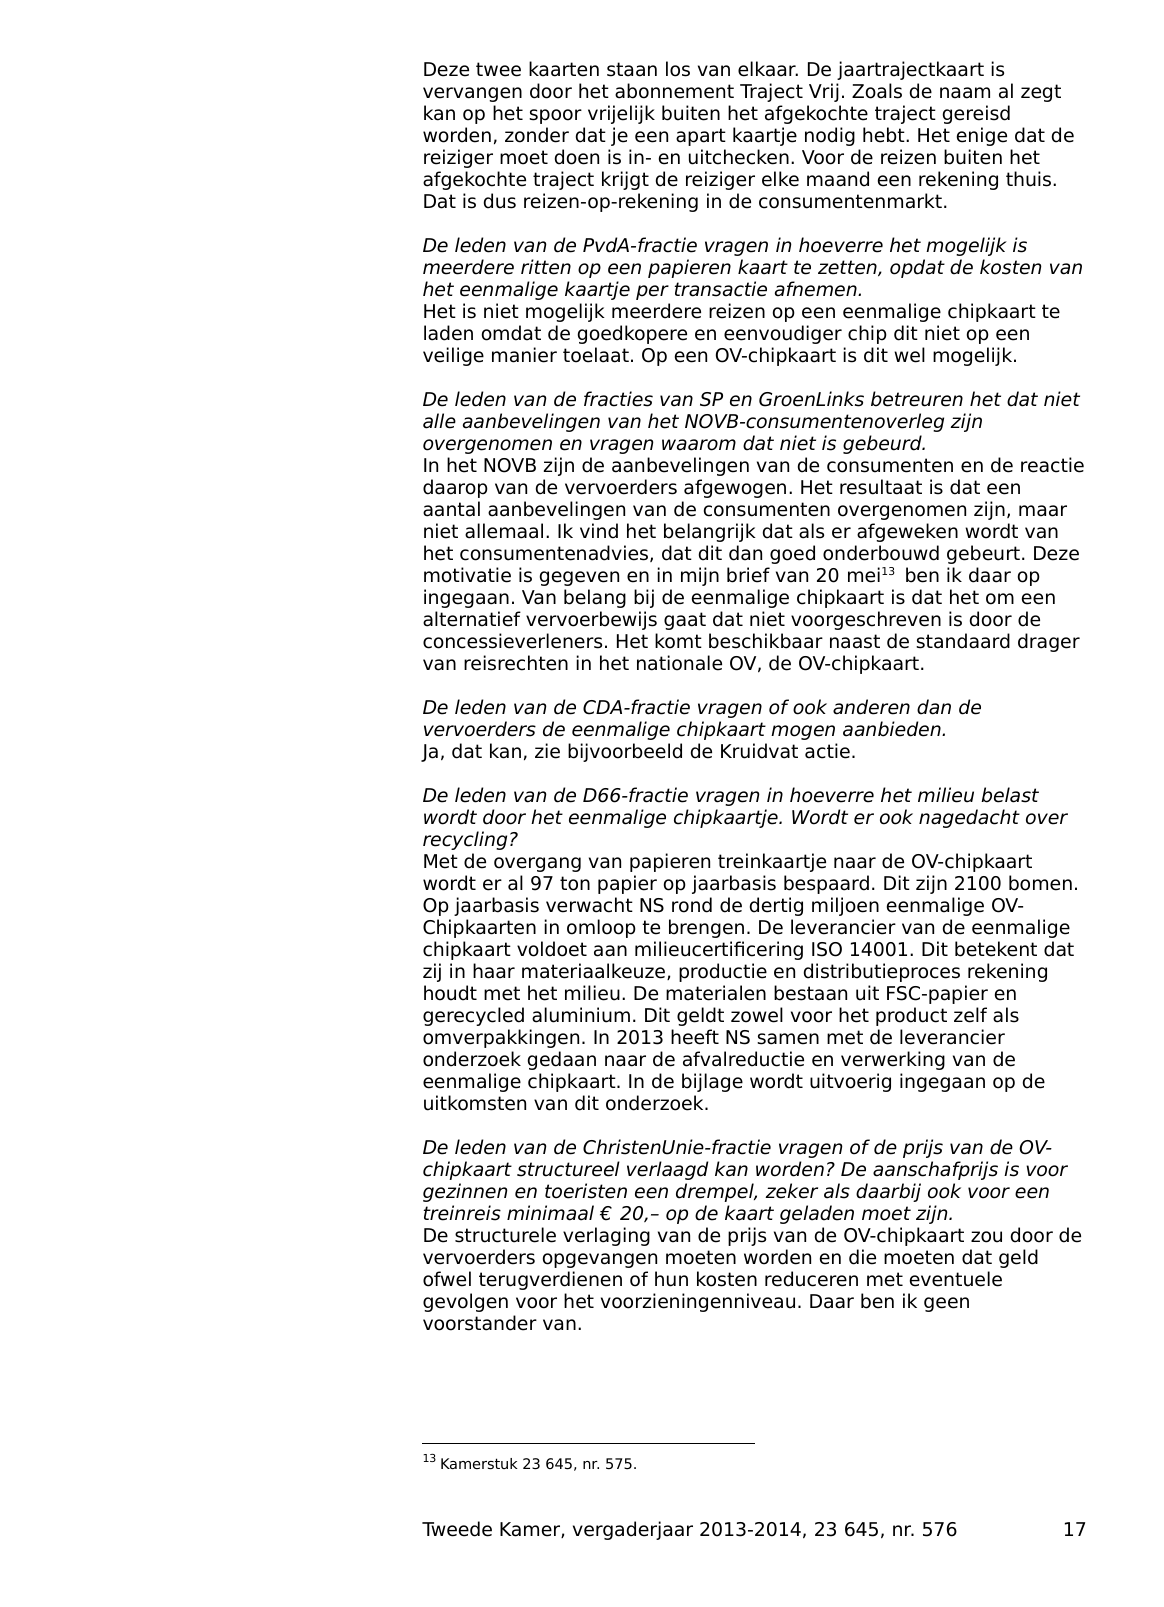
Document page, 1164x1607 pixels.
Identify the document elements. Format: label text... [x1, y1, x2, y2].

text Het is niet mogelijk meerdere reizen op een eenmalige chipkaart te laden omdat de goedkopere en eenvoudiger chip dit niet op een veilige manier toelaat. Op een OV-chipkaart is dit wel mogelijk. [422, 301, 1087, 367]
text De structurele verlaging van de prijs van de OV-chipkaart zou door de vervoerders opgevangen moeten worden en die moeten dat geld ofwel terugverdienen of hun kosten reduceren met eventuele gevolgen voor het voorzieningenniveau. Daar ben ik geen voorstander van. [422, 1225, 1087, 1335]
text Deze twee kaarten staan los van elkaar. De jaartrajectkaart is vervangen door het abonnement Traject Vrij. Zoals de naam al zegt kan op het spoor vrijelijk buiten het afgekochte traject gereisd worden, zonder dat je een apart kaartje nodig hebt. Het enige dat de reiziger moet doen is in- en uitchecken. Voor de reizen buiten het afgekochte traject krijgt de reiziger elke maand een rekening thuis. Dat is dus reizen-op-rekening in de consumentenmarkt. [422, 59, 1087, 213]
text In het NOVB zijn de aanbevelingen van de consumenten en de reactie daarop van de vervoerders afgewogen. Het resultaat is dat een aantal aanbevelingen van de consumenten overgenomen zijn, maar niet allemaal. Ik vind het belangrijk dat als er afgeweken wordt van het consumentenadvies, dat dit dan goed onderbouwd gebeurt. Deze motivatie is gegeven en in mijn brief van 20 mei ben ik daar op ingegaan. Van belang bij de eenmalige chipkaart is dat het om een alternatief vervoerbewijs gaat dat niet voorgeschreven is door de concessieverleners. Het komt beschikbaar naast de standaard drager van reisrechten in het nationale OV, de OV-chipkaart. [422, 455, 1087, 675]
text De leden van de fracties van SP en GroenLinks betreuren het dat niet alle aanbevelingen van het NOVB-consumentenoverleg zijn overgenomen en vragen waarom dat niet is gebeurd. [422, 389, 1087, 455]
text De leden van de CDA-fractie vragen of ook anderen dan de vervoerders de eenmalige chipkaart mogen aanbieden. [422, 697, 1087, 741]
text De leden van de D66-fractie vragen in hoeverre het milieu belast wordt door het eenmalige chipkaartje. Wordt er ook nagedacht over recycling? [422, 785, 1087, 851]
text Ja, dat kan, zie bijvoorbeeld de Kruidvat actie. [422, 741, 1087, 763]
text De leden van de PvdA-fractie vragen in hoeverre het mogelijk is meerdere ritten op een papieren kaart te zetten, opdat de kosten van het eenmalige kaartje per transactie afnemen. [422, 235, 1087, 301]
text De leden van de ChristenUnie-fractie vragen of de prijs van de OV-chipkaart structureel verlaagd kan worden? De aanschafprijs is voor gezinnen en toeristen een drempel, zeker als daarbij ook voor een treinreis minimaal € 20,– op de kaart geladen moet zijn. [422, 1137, 1087, 1225]
text Met de overgang van papieren treinkaartje naar de OV-chipkaart wordt er al 97 ton papier op jaarbasis bespaard. Dit zijn 2100 bomen. Op jaarbasis verwacht NS rond de dertig miljoen eenmalige OV-Chipkaarten in omloop te brengen. De leverancier van de eenmalige chipkaart voldoet aan milieucertificering ISO 14001. Dit betekent dat zij in haar materiaalkeuze, productie en distributieproces rekening houdt met het milieu. De materialen bestaan uit FSC-papier en gerecycled aluminium. Dit geldt zowel voor het product zelf als omverpakkingen. In 2013 heeft NS samen met de leverancier onderzoek gedaan naar de afvalreductie en verwerking van de eenmalige chipkaart. In de bijlage wordt uitvoerig ingegaan op de uitkomsten van dit onderzoek. [422, 851, 1087, 1115]
text Kamerstuk 23 645, nr. 575. [422, 1452, 1087, 1474]
